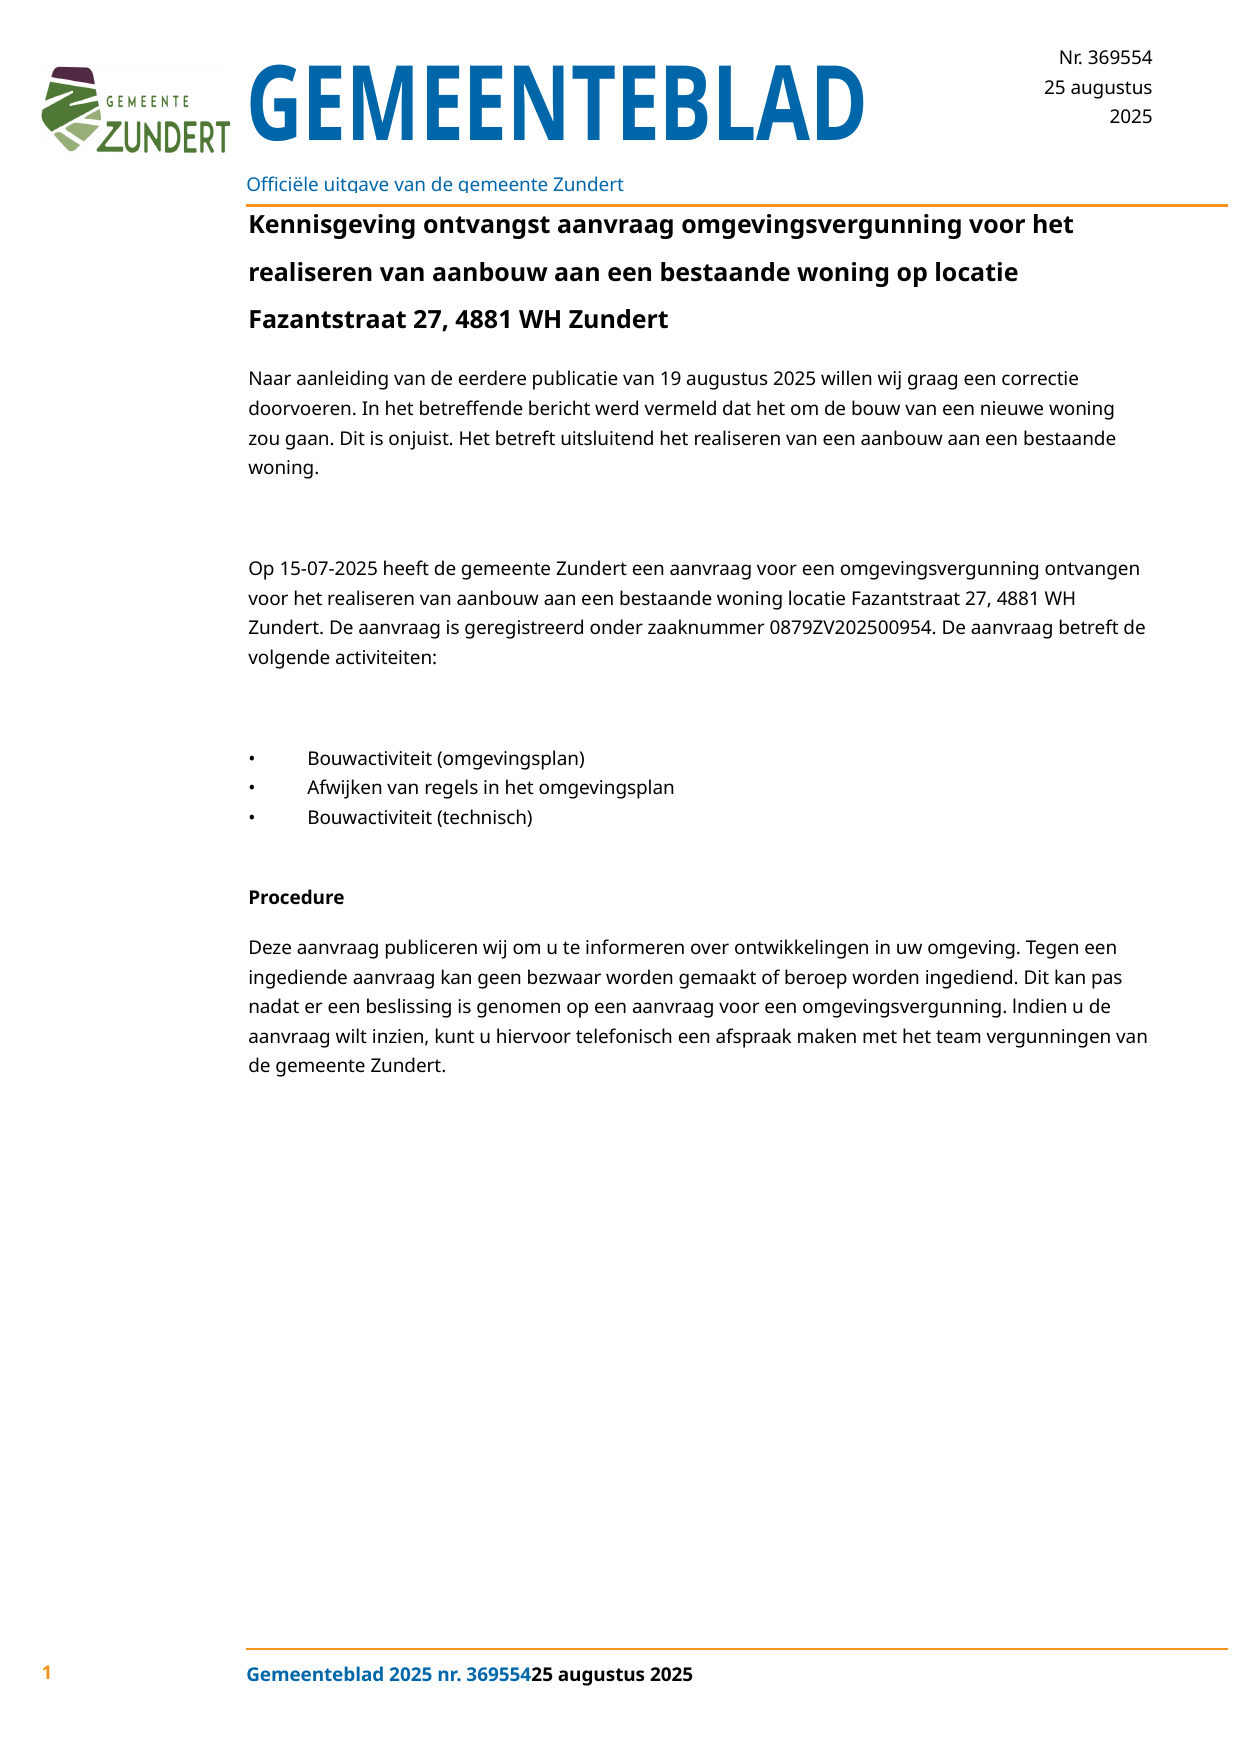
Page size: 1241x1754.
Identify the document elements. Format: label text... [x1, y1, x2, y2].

text Deze aanvraag publiceren wij om u te informeren over ontwikkelingen in uw omgeving. Tegen een ingediende aanvraag kan geen bezwaar worden gemaakt of beroep worden ingediend. Dit kan pas nadat er een beslissing is genomen op een aanvraag voor een omgevingsvergunning. lndien u de aanvraag wilt inzien, kunt u hiervoor telefonisch een afspraak maken met het team vergunningen van de gemeente Zundert. [248, 934, 1152, 1078]
text Naar aanleiding van de eerdere publicatie van 19 augustus 2025 willen wij graag een correctie doorvoeren. In het betreffende bericht werd vermeld dat het om de bouw van een nieuwe woning zou gaan. Dit is onjuist. Het betreft uitsluitend het realiseren van een aanbouw aan een bestaande woning. [248, 366, 1152, 480]
text Procedure [248, 884, 1152, 909]
text Op 15-07-2025 heeft de gemeente Zundert een aanvraag voor een omgevingsvergunning ontvangen voor het realiseren van aanbouw aan een bestaande woning locatie Fazantstraat 27, 4881 WH Zundert. De aanvraag is geregistreerd onder zaaknummer 0879ZV202500954. De aanvraag betreft de volgende activiteiten: [248, 555, 1152, 669]
list Bouwactiviteit (technisch) [248, 804, 1152, 829]
picture [41, 47, 231, 172]
text Kennisgeving ontvangst aanvraag omgevingsvergunning voor het realiseren van aanbouw aan een bestaande woning op locatie Fazantstraat 27, 4881 WH Zundert [248, 207, 1152, 336]
list Afwijken van regels in het omgevingsplan [248, 774, 1152, 800]
list Bouwactiviteit (omgevingsplan) [248, 745, 1152, 770]
